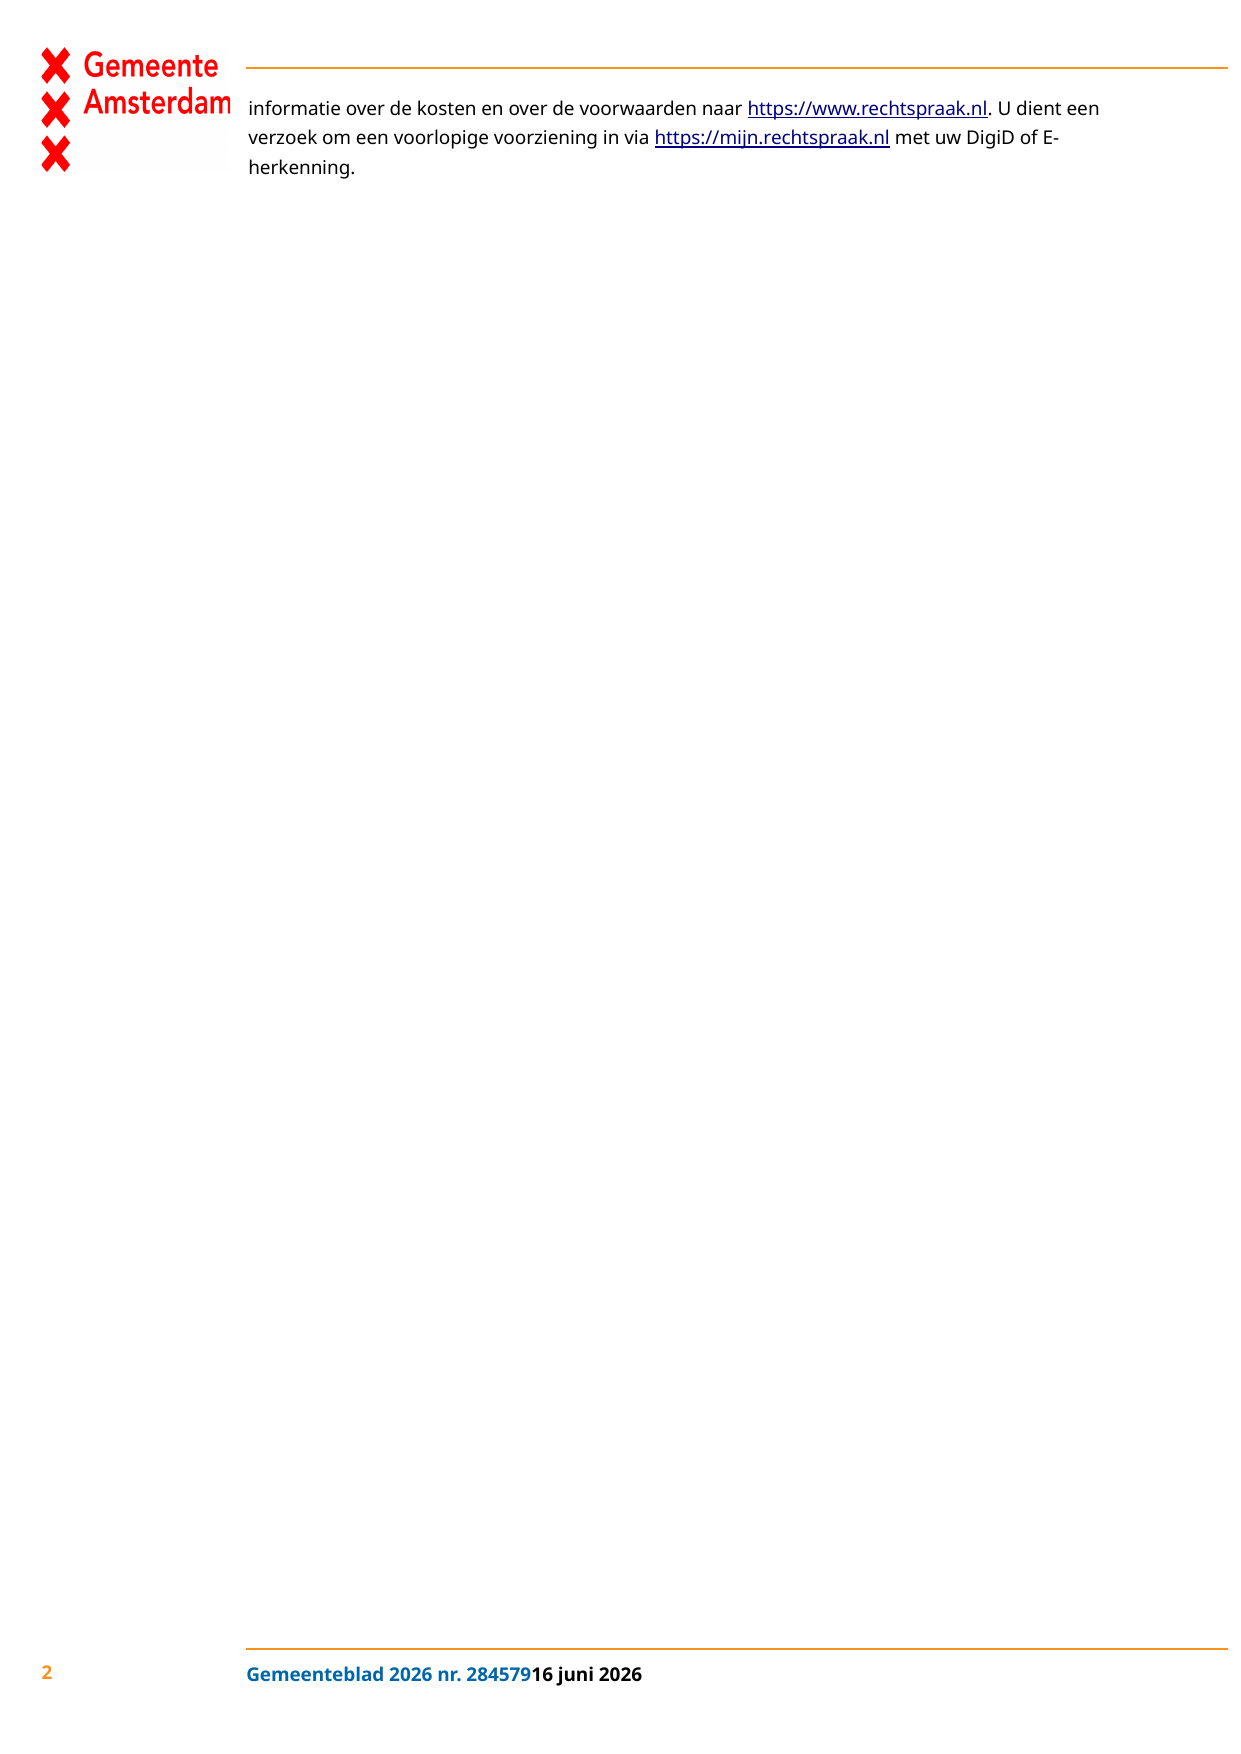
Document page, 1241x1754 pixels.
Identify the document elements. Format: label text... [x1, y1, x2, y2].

picture [41, 47, 231, 172]
text informatie over de kosten en over de voorwaarden naar https://www.rechtspraak.nl. U dient een verzoek om een voorlopige voorziening in via https://mijn.rechtspraak.nl met uw DigiD of E-herkenning. [248, 95, 1152, 180]
